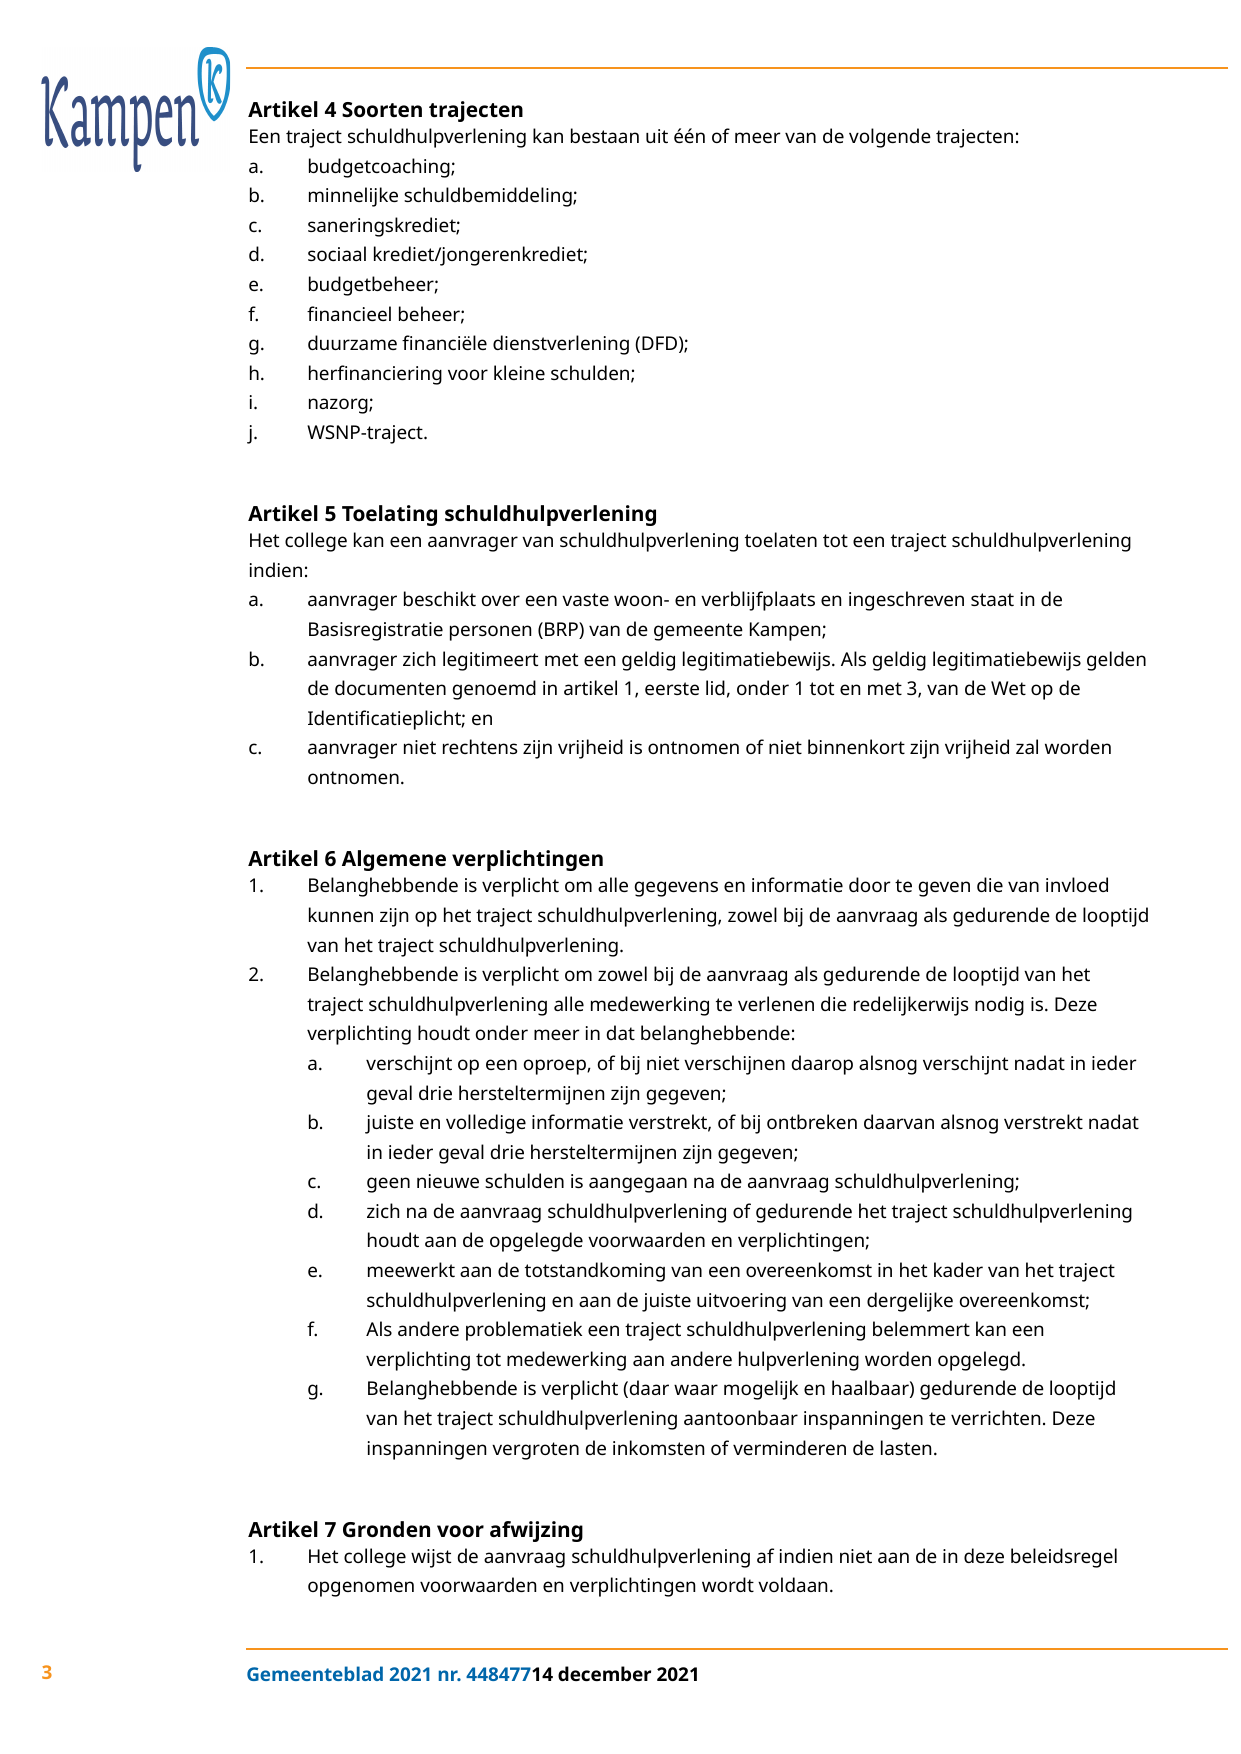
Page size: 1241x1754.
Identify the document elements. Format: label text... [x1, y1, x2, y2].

list duurzame financiële dienstverlening (DFD); [248, 330, 1152, 356]
list herfinanciering voor kleine schulden; [248, 360, 1152, 386]
list Het college wijst de aanvraag schuldhulpverlening af indien niet aan de in deze beleidsregel opgenomen voorwaarden en verplichtingen wordt voldaan. [248, 1543, 1152, 1598]
text Een traject schuldhulpverlening kan bestaan uit één of meer van de volgende trajecten: [248, 123, 1152, 149]
list nazorg; [248, 389, 1152, 415]
list meewerkt aan de totstandkoming van een overeenkomst in het kader van het traject schuldhulpverlening en aan de juiste uitvoering van een dergelijke overeenkomst; [307, 1257, 1152, 1312]
list zich na de aanvraag schuldhulpverlening of gedurende het traject schuldhulpverlening houdt aan de opgelegde voorwaarden en verplichtingen; [307, 1198, 1152, 1253]
text Artikel 6 Algemene verplichtingen [248, 844, 1152, 873]
list sociaal krediet/jongerenkrediet; [248, 242, 1152, 267]
list geen nieuwe schulden is aangegaan na de aanvraag schuldhulpverlening; [307, 1168, 1152, 1194]
list financieel beheer; [248, 301, 1152, 326]
list Belanghebbende is verplicht (daar waar mogelijk en haalbaar) gedurende de looptijd van het traject schuldhulpverlening aantoonbaar inspanningen te verrichten. Deze inspanningen vergroten de inkomsten of verminderen de lasten. [307, 1376, 1152, 1460]
list Belanghebbende is verplicht om zowel bij de aanvraag als gedurende de looptijd van het traject schuldhulpverlening alle medewerking te verlenen die redelijkerwijs nodig is. Deze verplichting houdt onder meer in dat belanghebbende: [248, 961, 1152, 1046]
list minnelijke schuldbemiddeling; [248, 182, 1152, 208]
list WSNP-traject. [248, 419, 1152, 445]
list saneringskrediet; [248, 212, 1152, 238]
text Het college kan een aanvrager van schuldhulpverlening toelaten tot een traject schuldhulpverlening indien: [248, 527, 1152, 583]
list budgetbeheer; [248, 271, 1152, 297]
list verschijnt op een oproep, of bij niet verschijnen daarop alsnog verschijnt nadat in ieder geval drie hersteltermijnen zijn gegeven; [307, 1050, 1152, 1105]
text Artikel 4 Soorten trajecten [248, 95, 1152, 123]
text Artikel 7 Gronden voor afwijzing [248, 1515, 1152, 1543]
list Als andere problematiek een traject schuldhulpverlening belemmert kan een verplichting tot medewerking aan andere hulpverlening worden opgelegd. [307, 1316, 1152, 1372]
list juiste en volledige informatie verstrekt, of bij ontbreken daarvan alsnog verstrekt nadat in ieder geval drie hersteltermijnen zijn gegeven; [307, 1109, 1152, 1164]
list Belanghebbende is verplicht om alle gegevens en informatie door te geven die van invloed kunnen zijn op het traject schuldhulpverlening, zowel bij de aanvraag als gedurende de looptijd van het traject schuldhulpverlening. [248, 873, 1152, 957]
list aanvrager zich legitimeert met een geldig legitimatiebewijs. Als geldig legitimatiebewijs gelden de documenten genoemd in artikel 1, eerste lid, onder 1 tot en met 3, van de Wet op de Identificatieplicht; en [248, 646, 1152, 731]
list aanvrager beschikt over een vaste woon- en verblijfplaats en ingeschreven staat in de Basisregistratie personen (BRP) van de gemeente Kampen; [248, 587, 1152, 642]
text Artikel 5 Toelating schuldhulpverlening [248, 499, 1152, 527]
list aanvrager niet rechtens zijn vrijheid is ontnomen of niet binnenkort zijn vrijheid zal worden ontnomen. [248, 734, 1152, 790]
picture [41, 47, 231, 172]
list budgetcoaching; [248, 153, 1152, 178]
